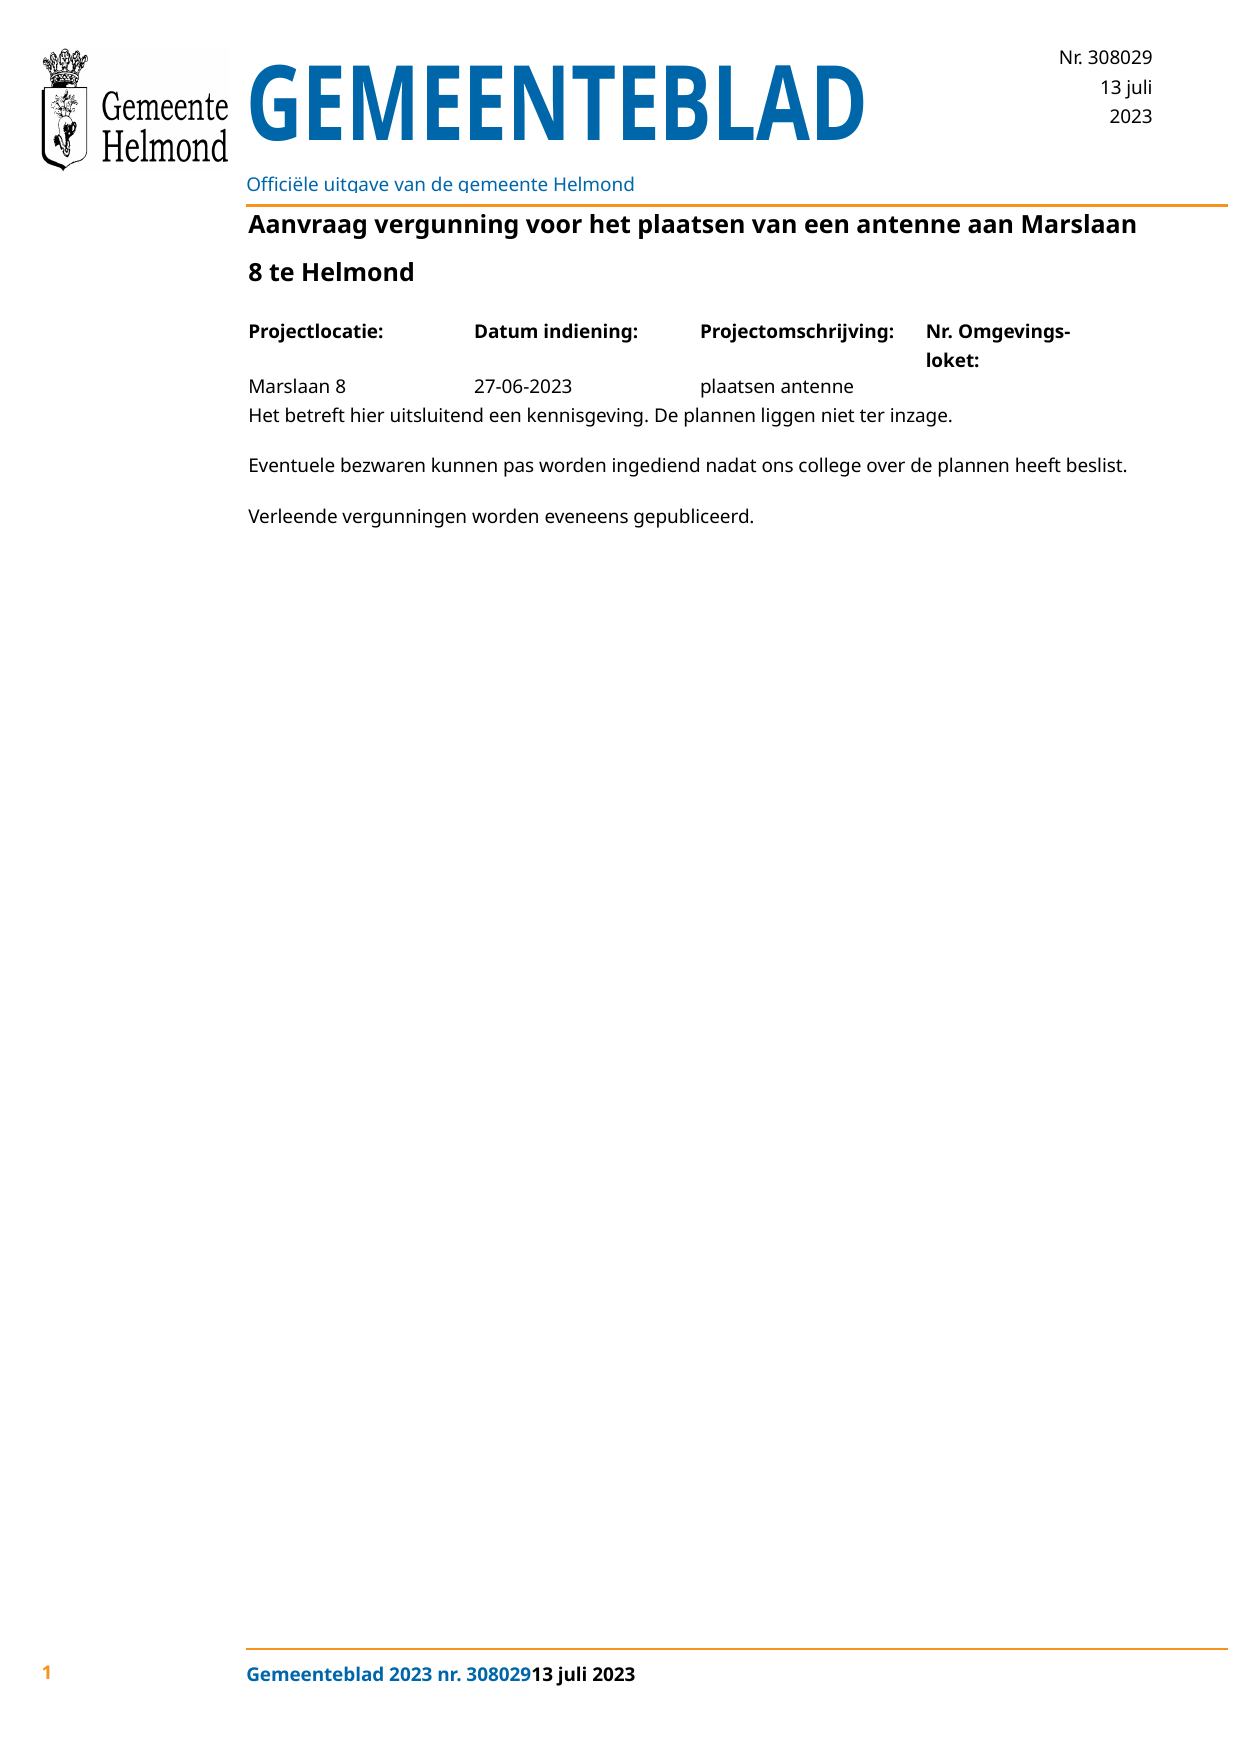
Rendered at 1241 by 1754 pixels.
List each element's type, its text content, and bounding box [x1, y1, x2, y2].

table_cell 27-06-2023 [474, 373, 700, 399]
table_header Nr. Omgevings- loket: [926, 318, 1152, 373]
table_cell [926, 373, 1152, 399]
table_header Projectlocatie: [248, 318, 474, 373]
table_header Projectomschrijving: [700, 318, 926, 373]
text Het betreft hier uitsluitend een kennisgeving. De plannen liggen niet ter inzage. [248, 402, 1152, 428]
picture [41, 47, 231, 172]
text Aanvraag vergunning voor het plaatsen van een antenne aan Marslaan 8 te Helmond [248, 207, 1152, 288]
text Verleende vergunningen worden eveneens gepubliceerd. [248, 503, 1152, 529]
table_cell plaatsen antenne [700, 373, 926, 399]
table_cell Marslaan 8 [248, 373, 474, 399]
table_header Datum indiening: [474, 318, 700, 373]
text Eventuele bezwaren kunnen pas worden ingediend nadat ons college over de plannen heeft beslist. [248, 453, 1152, 478]
